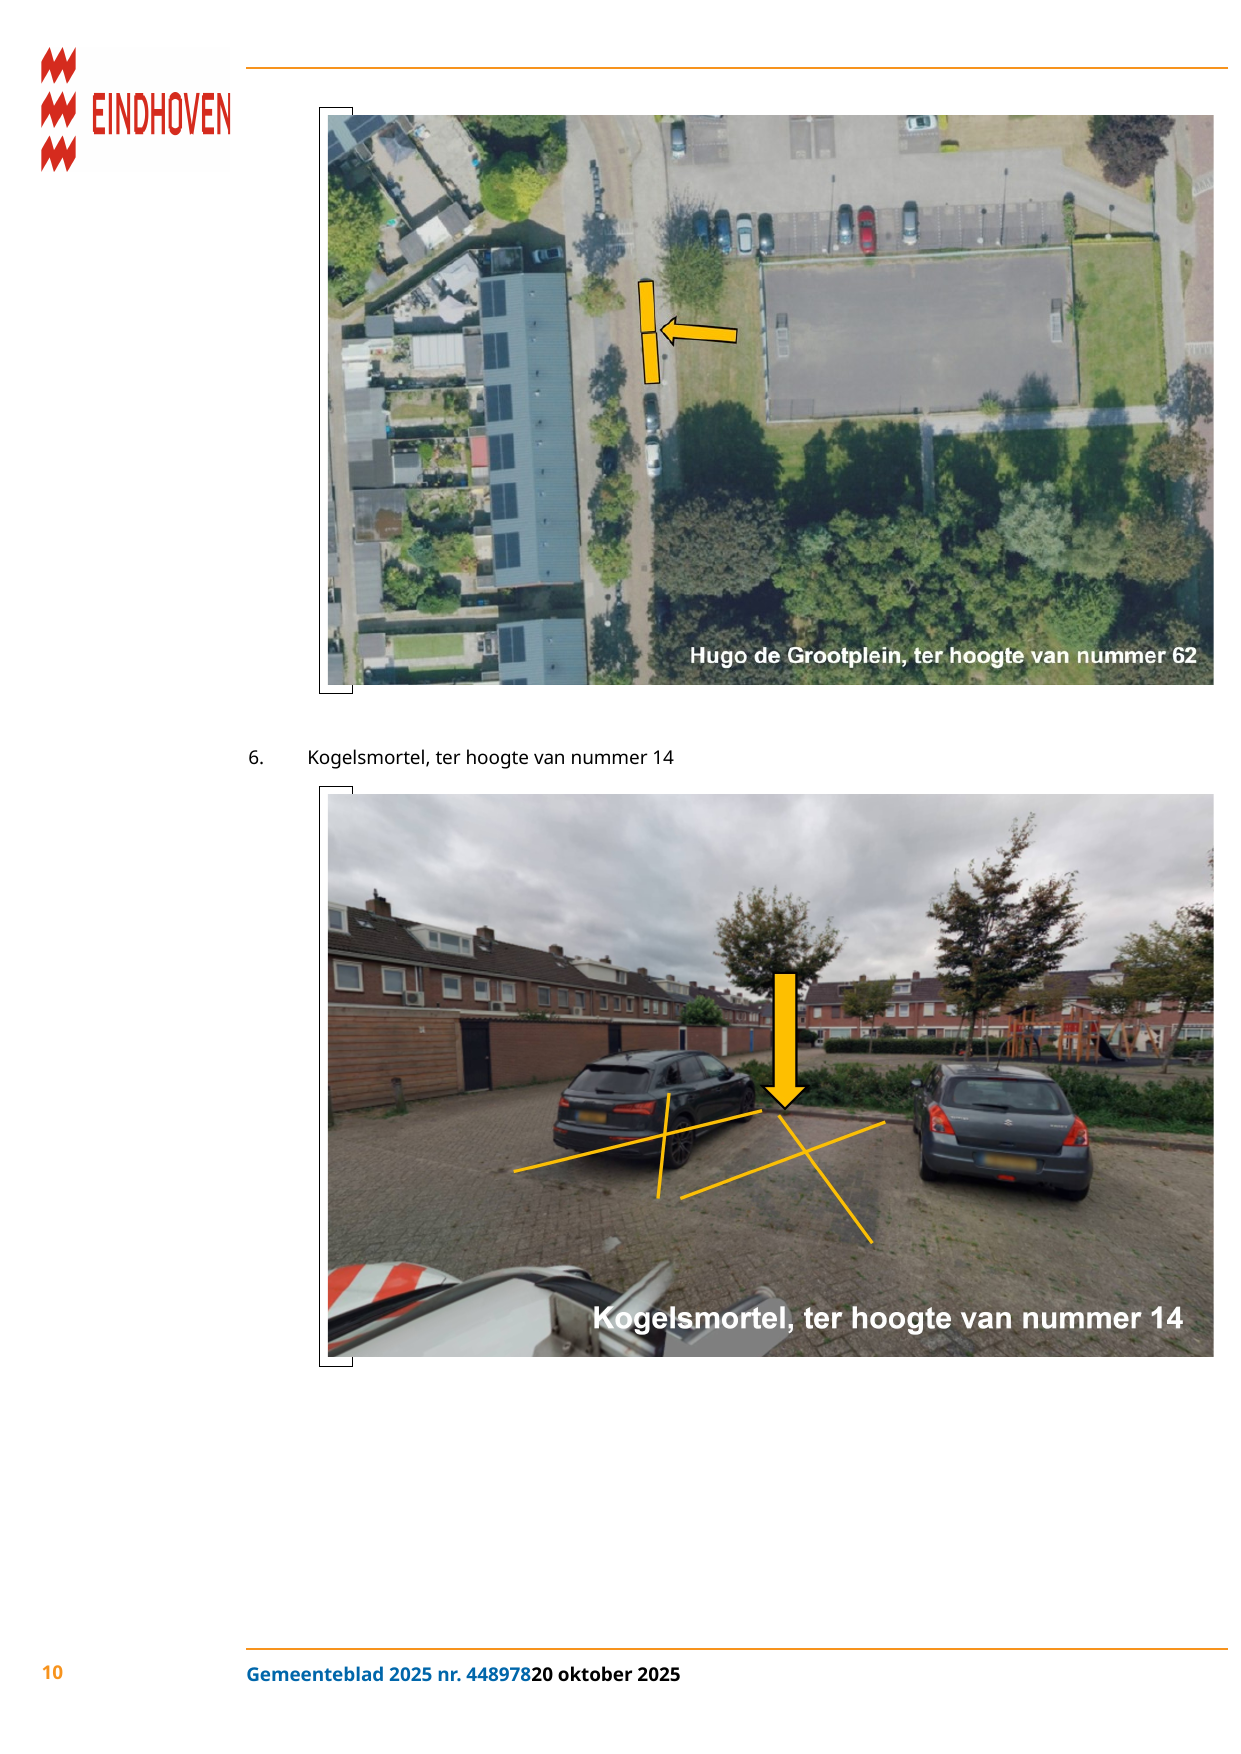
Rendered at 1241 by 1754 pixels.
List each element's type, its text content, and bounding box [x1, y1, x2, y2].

picture [327, 794, 1214, 1357]
picture [41, 47, 231, 172]
picture [327, 115, 1214, 685]
list Kogelsmortel, ter hoogte van nummer 14 [248, 744, 1152, 770]
